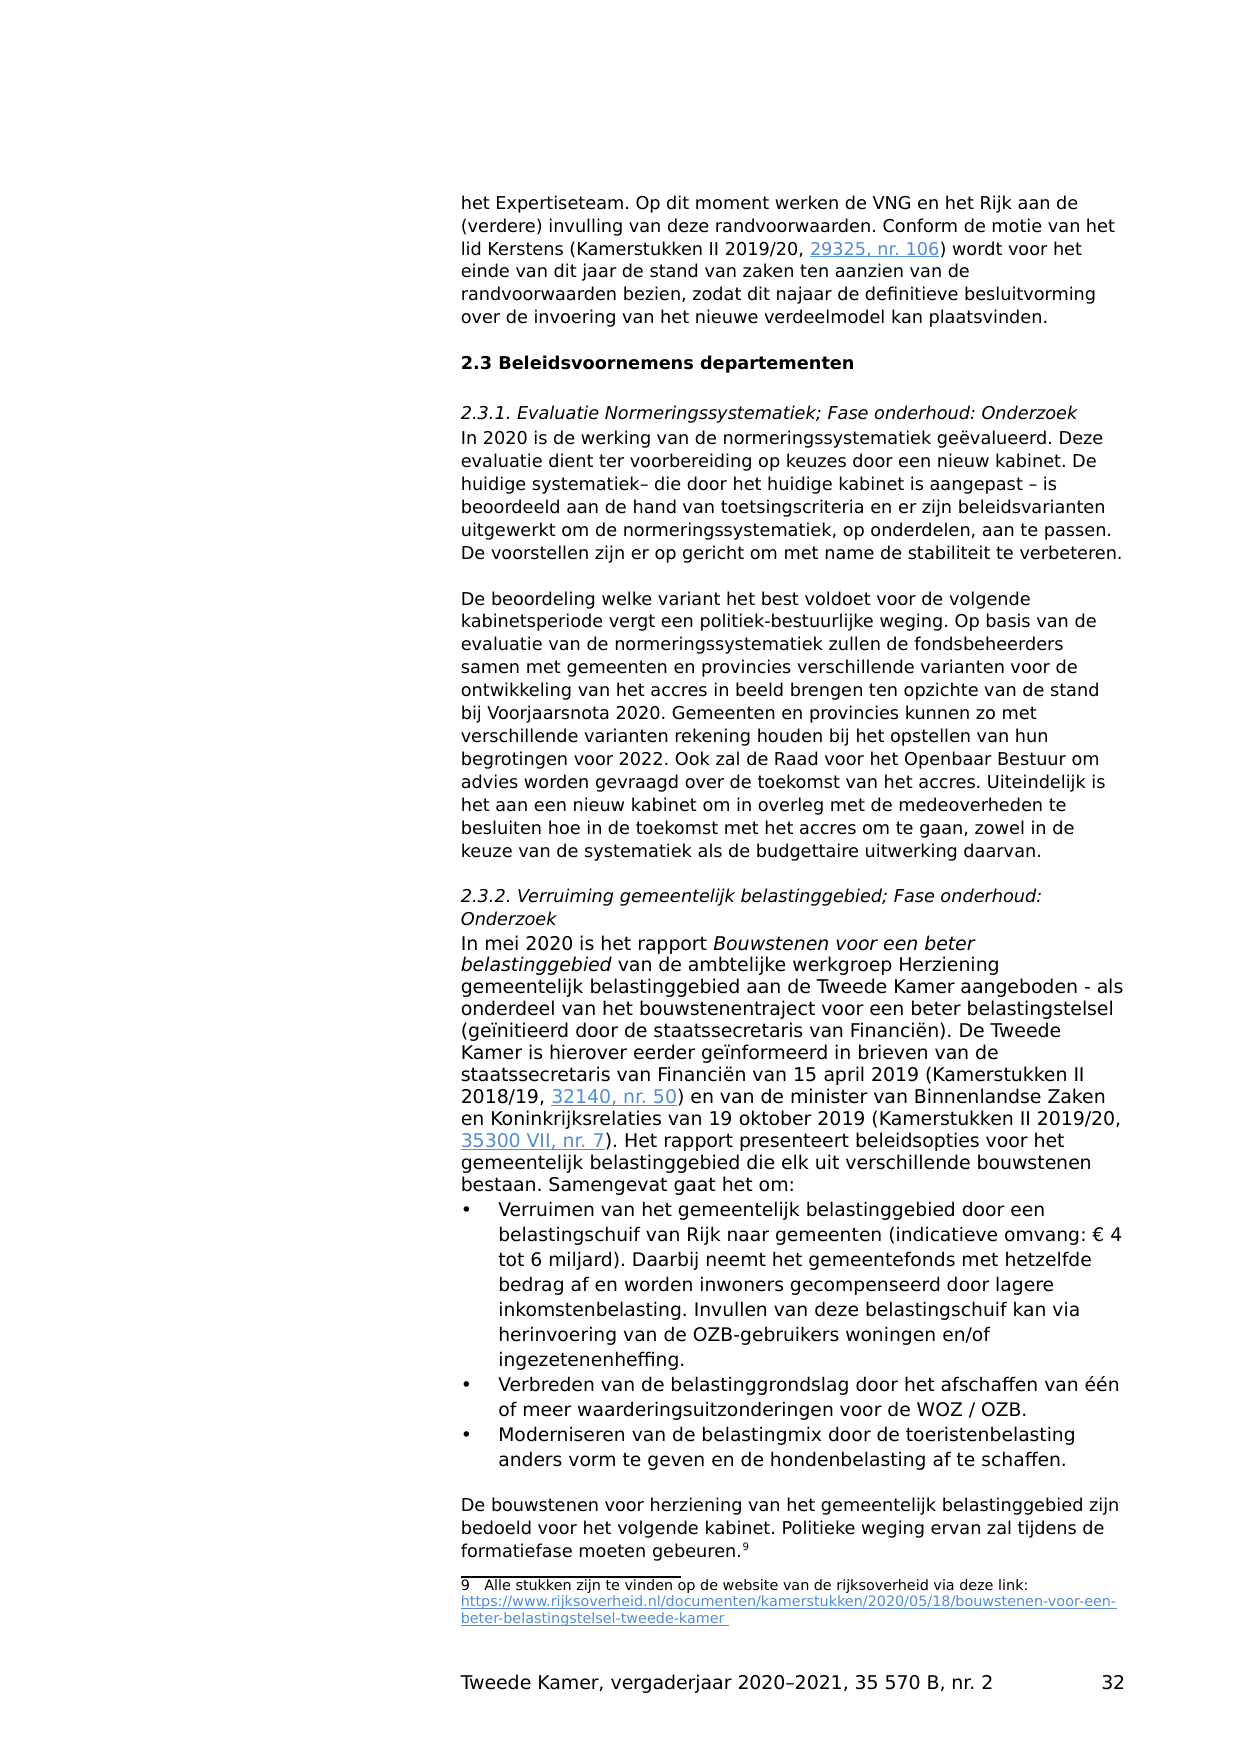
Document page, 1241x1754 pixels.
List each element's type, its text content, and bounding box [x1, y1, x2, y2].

text __Alle stukken zijn te vinden op de website van de rijksoverheid via deze link: https://www.rijksoverheid.nl/documenten/kamerstukken/2020/05/18/bouwstenen-voor-een-beter-belastingstelsel-tweede-kamer [461, 1577, 1125, 1627]
text 2.3 Beleidsvoornemens departementen [461, 351, 1125, 374]
text De beoordeling welke variant het best voldoet voor de volgende kabinetsperiode vergt een politiek-bestuurlijke weging. Op basis van de evaluatie van de normeringssystematiek zullen de fondsbeheerders samen met gemeenten en provincies verschillende varianten voor de ontwikkeling van het accres in beeld brengen ten opzichte van de stand bij Voorjaarsnota 2020. Gemeenten en provincies kunnen zo met verschillende varianten rekening houden bij het opstellen van hun begrotingen voor 2022. Ook zal de Raad voor het Openbaar Bestuur om advies worden gevraagd over de toekomst van het accres. Uiteindelijk is het aan een nieuw kabinet om in overleg met de medeoverheden te besluiten hoe in de toekomst met het accres om te gaan, zowel in de keuze van de systematiek als de budgettaire uitwerking daarvan. [461, 587, 1125, 862]
text 2.3.1. Evaluatie Normeringssystematiek; Fase onderhoud: Onderzoek [461, 401, 1125, 424]
text De bouwstenen voor herziening van het gemeentelijk belastinggebied zijn bedoeld voor het volgende kabinet. Politieke weging ervan zal tijdens de formatiefase moeten gebeuren. [461, 1493, 1125, 1562]
list Verbreden van de belastinggrondslag door het afschaffen van één of meer waarderingsuitzonderingen voor de WOZ / OZB. [461, 1371, 1125, 1421]
text het Expertiseteam. Op dit moment werken de VNG en het Rijk aan de (verdere) invulling van deze randvoorwaarden. Conform de motie van het lid Kerstens (Kamerstukken II 2019/20, 29325, nr. 106) wordt voor het einde van dit jaar de stand van zaken ten aanzien van de randvoorwaarden bezien, zodat dit najaar de definitieve besluitvorming over de invoering van het nieuwe verdeelmodel kan plaatsvinden. [461, 191, 1125, 328]
text In 2020 is de werking van de normeringssystematiek geëvalueerd. Deze evaluatie dient ter voorbereiding op keuzes door een nieuw kabinet. De huidige systematiek– die door het huidige kabinet is aangepast – is beoordeeld aan de hand van toetsingscriteria en er zijn beleidsvarianten uitgewerkt om de normeringssystematiek, op onderdelen, aan te passen. De voorstellen zijn er op gericht om met name de stabiliteit te verbeteren. [461, 426, 1125, 564]
list Verruimen van het gemeentelijk belastinggebied door een belastingschuif van Rijk naar gemeenten (indicatieve omvang: € 4 tot 6 miljard). Daarbij neemt het gemeentefonds met hetzelfde bedrag af en worden inwoners gecompenseerd door lagere inkomstenbelasting. Invullen van deze belastingschuif kan via herinvoering van de OZB-gebruikers woningen en/of ingezetenenheffing. [461, 1196, 1125, 1371]
text 2.3.2. Verruiming gemeentelijk belastinggebied; Fase onderhoud: Onderzoek [461, 884, 1125, 930]
list Moderniseren van de belastingmix door de toeristenbelasting anders vorm te geven en de hondenbelasting af te schaffen. [461, 1421, 1125, 1471]
text In mei 2020 is het rapport Bouwstenen voor een beter belastinggebied van de ambtelijke werkgroep Herziening gemeentelijk belastinggebied aan de Tweede Kamer aangeboden - als onderdeel van het bouwstenentraject voor een beter belastingstelsel (geïnitieerd door de staatssecretaris van Financiën). De Tweede Kamer is hierover eerder geïnformeerd in brieven van de staatssecretaris van Financiën van 15 april 2019 (Kamerstukken II 2018/19, 32140, nr. 50) en van de minister van Binnenlandse Zaken en Koninkrijksrelaties van 19 oktober 2019 (Kamerstukken II 2019/20, 35300 VII, nr. 7). Het rapport presenteert beleidsopties voor het gemeentelijk belastinggebied die elk uit verschillende bouwstenen bestaan. Samengevat gaat het om: [461, 932, 1125, 1196]
